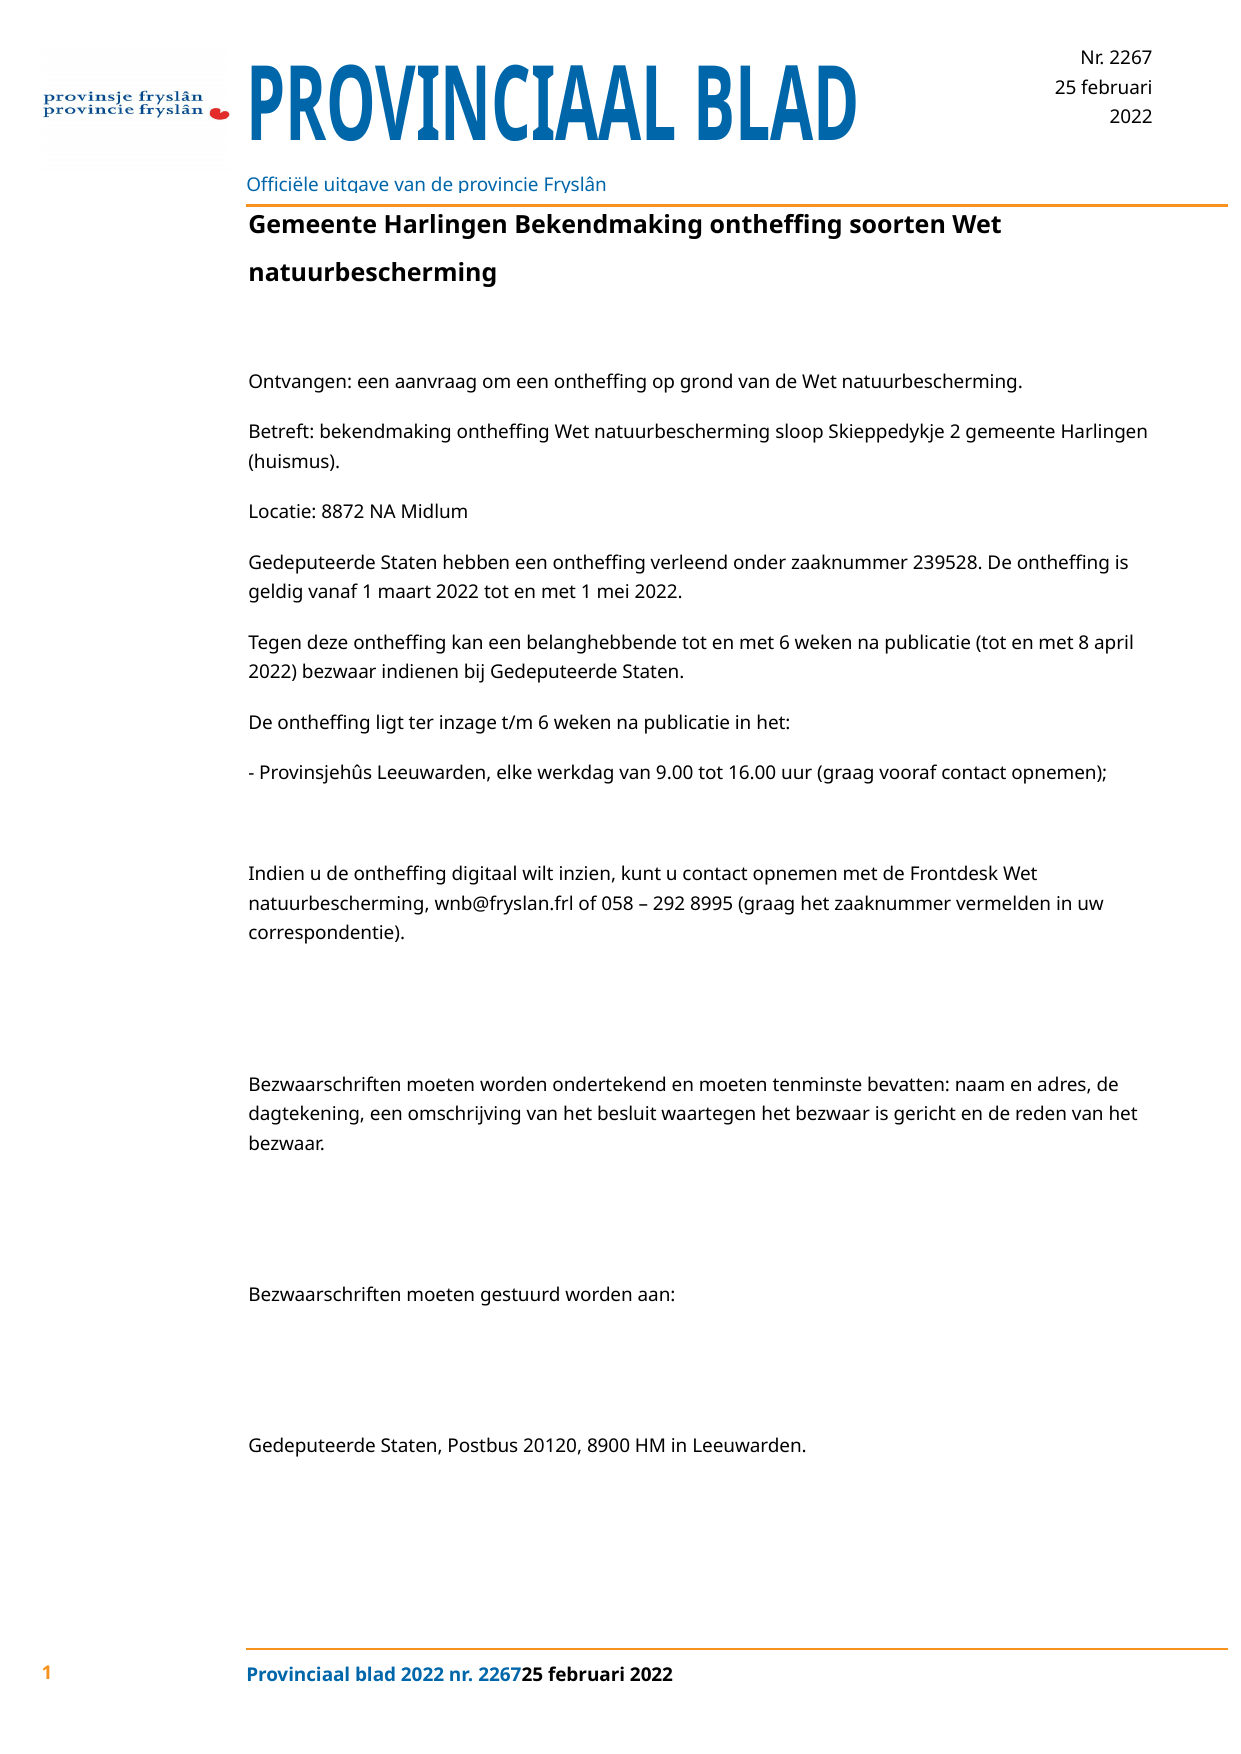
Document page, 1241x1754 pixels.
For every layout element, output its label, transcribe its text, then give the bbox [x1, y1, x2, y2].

text - Provinsjehûs Leeuwarden, elke werkdag van 9.00 tot 16.00 uur (graag vooraf contact opnemen); [248, 759, 1152, 785]
text Betreft: bekendmaking ontheffing Wet natuurbescherming sloop Skieppedykje 2 gemeente Harlingen (huismus). [248, 419, 1152, 474]
text De ontheffing ligt ter inzage t/m 6 weken na publicatie in het: [248, 709, 1152, 735]
text Gemeente Harlingen Bekendmaking ontheffing soorten Wet natuurbescherming [248, 207, 1152, 288]
text Gedeputeerde Staten hebben een ontheffing verleend onder zaaknummer 239528. De ontheffing is geldig vanaf 1 maart 2022 tot en met 1 mei 2022. [248, 549, 1152, 604]
text Bezwaarschriften moeten worden ondertekend en moeten tenminste bevatten: naam en adres, de dagtekening, een omschrijving van het besluit waartegen het bezwaar is gericht en de reden van het bezwaar. [248, 1071, 1152, 1156]
text Gedeputeerde Staten, Postbus 20120, 8900 HM in Leeuwarden. [248, 1432, 1152, 1458]
text Tegen deze ontheffing kan een belanghebbende tot en met 6 weken na publicatie (tot en met 8 april 2022) bezwaar indienen bij Gedeputeerde Staten. [248, 629, 1152, 684]
text Ontvangen: een aanvraag om een ontheffing op grond van de Wet natuurbescherming. [248, 368, 1152, 394]
picture [41, 47, 231, 172]
text Locatie: 8872 NA Midlum [248, 499, 1152, 524]
text Bezwaarschriften moeten gestuurd worden aan: [248, 1281, 1152, 1307]
text Indien u de ontheffing digitaal wilt inzien, kunt u contact opnemen met de Frontdesk Wet natuurbescherming, wnb@fryslan.frl of 058 – 292 8995 (graag het zaaknummer vermelden in uw correspondentie). [248, 860, 1152, 945]
